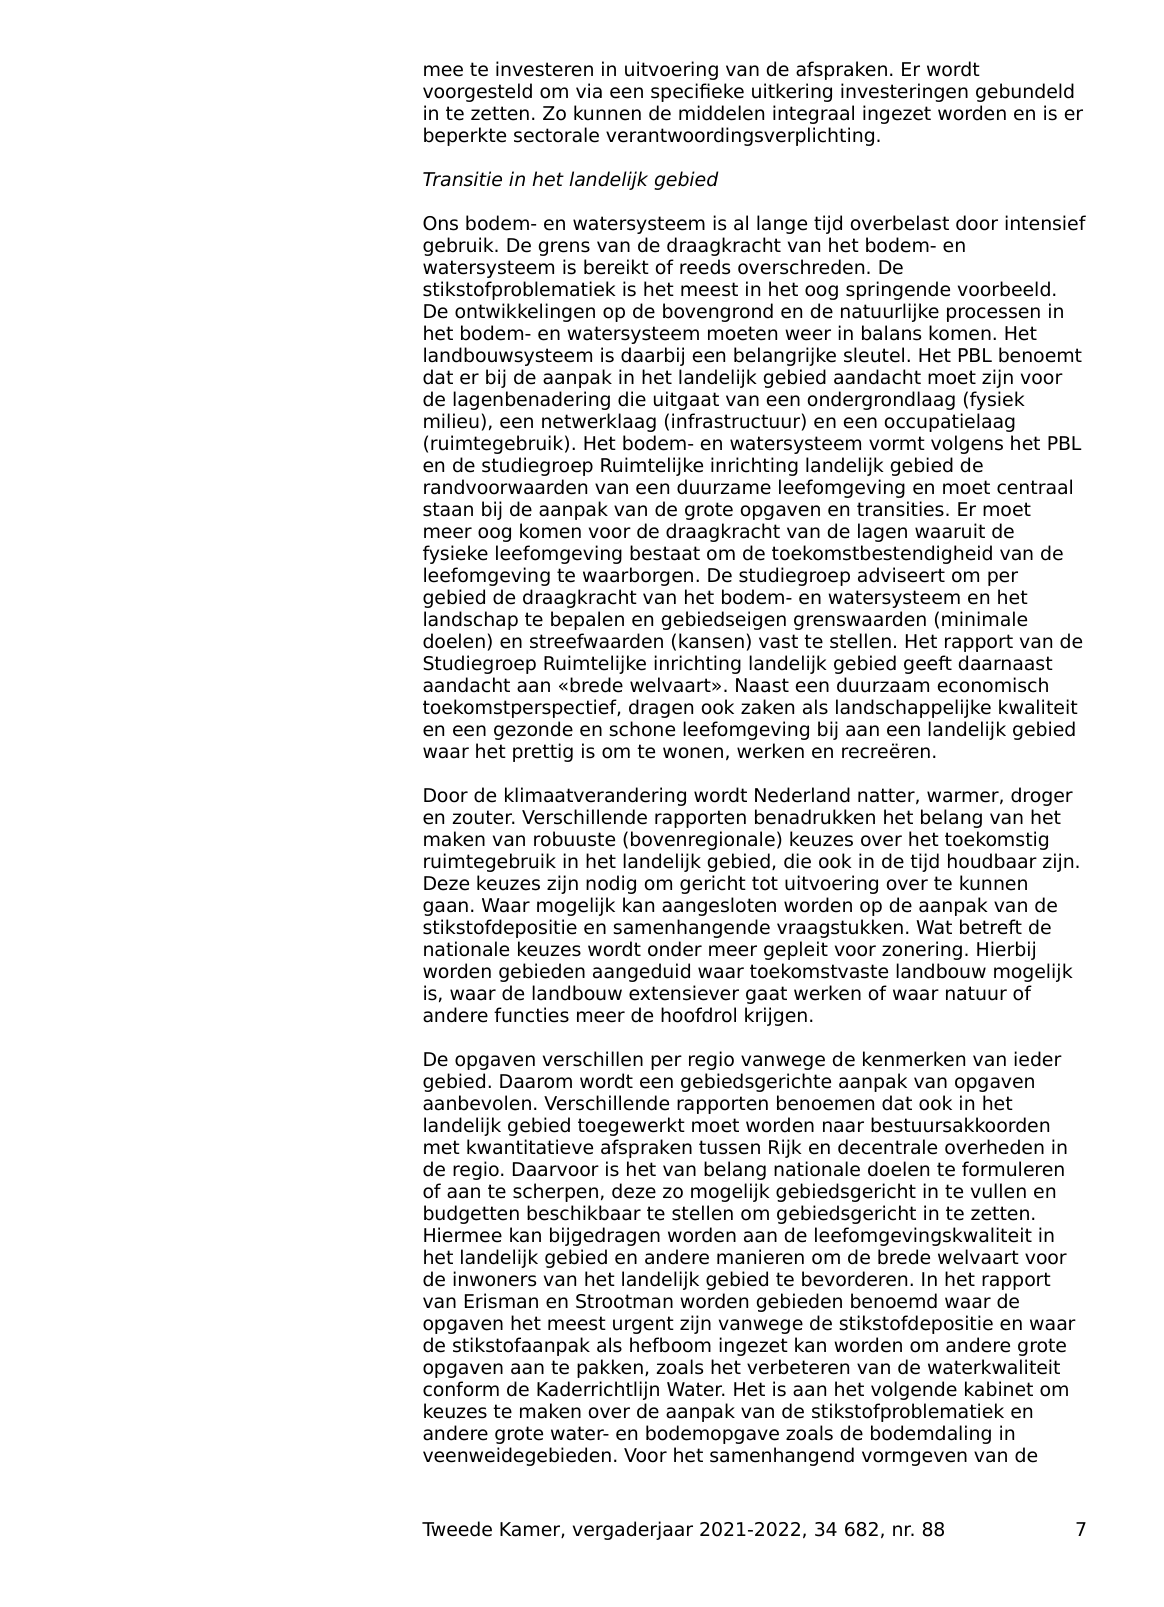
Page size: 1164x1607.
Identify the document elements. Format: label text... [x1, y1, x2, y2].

text De opgaven verschillen per regio vanwege de kenmerken van ieder gebied. Daarom wordt een gebiedsgerichte aanpak van opgaven aanbevolen. Verschillende rapporten benoemen dat ook in het landelijk gebied toegewerkt moet worden naar bestuursakkoorden met kwantitatieve afspraken tussen Rijk en decentrale overheden in de regio. Daarvoor is het van belang nationale doelen te formuleren of aan te scherpen, deze zo mogelijk gebiedsgericht in te vullen en budgetten beschikbaar te stellen om gebiedsgericht in te zetten. Hiermee kan bijgedragen worden aan de leefomgevingskwaliteit in het landelijk gebied en andere manieren om de brede welvaart voor de inwoners van het landelijk gebied te bevorderen. In het rapport van Erisman en Strootman worden gebieden benoemd waar de opgaven het meest urgent zijn vanwege de stikstofdepositie en waar de stikstofaanpak als hefboom ingezet kan worden om andere grote opgaven aan te pakken, zoals het verbeteren van de waterkwaliteit conform de Kaderrichtlijn Water. Het is aan het volgende kabinet om keuzes te maken over de aanpak van de stikstofproblematiek en andere grote water- en bodemopgave zoals de bodemdaling in veenweidegebieden. Voor het samenhangend vormgeven van de [422, 1049, 1087, 1467]
text Ons bodem- en watersysteem is al lange tijd overbelast door intensief gebruik. De grens van de draagkracht van het bodem- en watersysteem is bereikt of reeds overschreden. De stikstofproblematiek is het meest in het oog springende voorbeeld. De ontwikkelingen op de bovengrond en de natuurlijke processen in het bodem- en watersysteem moeten weer in balans komen. Het landbouwsysteem is daarbij een belangrijke sleutel. Het PBL benoemt dat er bij de aanpak in het landelijk gebied aandacht moet zijn voor de lagenbenadering die uitgaat van een ondergrondlaag (fysiek milieu), een netwerklaag (infrastructuur) en een occupatielaag (ruimtegebruik). Het bodem- en watersysteem vormt volgens het PBL en de studiegroep Ruimtelijke inrichting landelijk gebied de randvoorwaarden van een duurzame leefomgeving en moet centraal staan bij de aanpak van de grote opgaven en transities. Er moet meer oog komen voor de draagkracht van de lagen waaruit de fysieke leefomgeving bestaat om de toekomstbestendigheid van de leefomgeving te waarborgen. De studiegroep adviseert om per gebied de draagkracht van het bodem- en watersysteem en het landschap te bepalen en gebiedseigen grenswaarden (minimale doelen) en streefwaarden (kansen) vast te stellen. Het rapport van de Studiegroep Ruimtelijke inrichting landelijk gebied geeft daarnaast aandacht aan «brede welvaart». Naast een duurzaam economisch toekomstperspectief, dragen ook zaken als landschappelijke kwaliteit en een gezonde en schone leefomgeving bij aan een landelijk gebied waar het prettig is om te wonen, werken en recreëren. [422, 213, 1087, 763]
text Door de klimaatverandering wordt Nederland natter, warmer, droger en zouter. Verschillende rapporten benadrukken het belang van het maken van robuuste (bovenregionale) keuzes over het toekomstig ruimtegebruik in het landelijk gebied, die ook in de tijd houdbaar zijn. Deze keuzes zijn nodig om gericht tot uitvoering over te kunnen gaan. Waar mogelijk kan aangesloten worden op de aanpak van de stikstofdepositie en samenhangende vraagstukken. Wat betreft de nationale keuzes wordt onder meer gepleit voor zonering. Hierbij worden gebieden aangeduid waar toekomstvaste landbouw mogelijk is, waar de landbouw extensiever gaat werken of waar natuur of andere functies meer de hoofdrol krijgen. [422, 785, 1087, 1027]
subtitle Transitie in het landelijk gebied [422, 169, 1087, 191]
text mee te investeren in uitvoering van de afspraken. Er wordt voorgesteld om via een specifieke uitkering investeringen gebundeld in te zetten. Zo kunnen de middelen integraal ingezet worden en is er beperkte sectorale verantwoordingsverplichting. [422, 59, 1087, 147]
